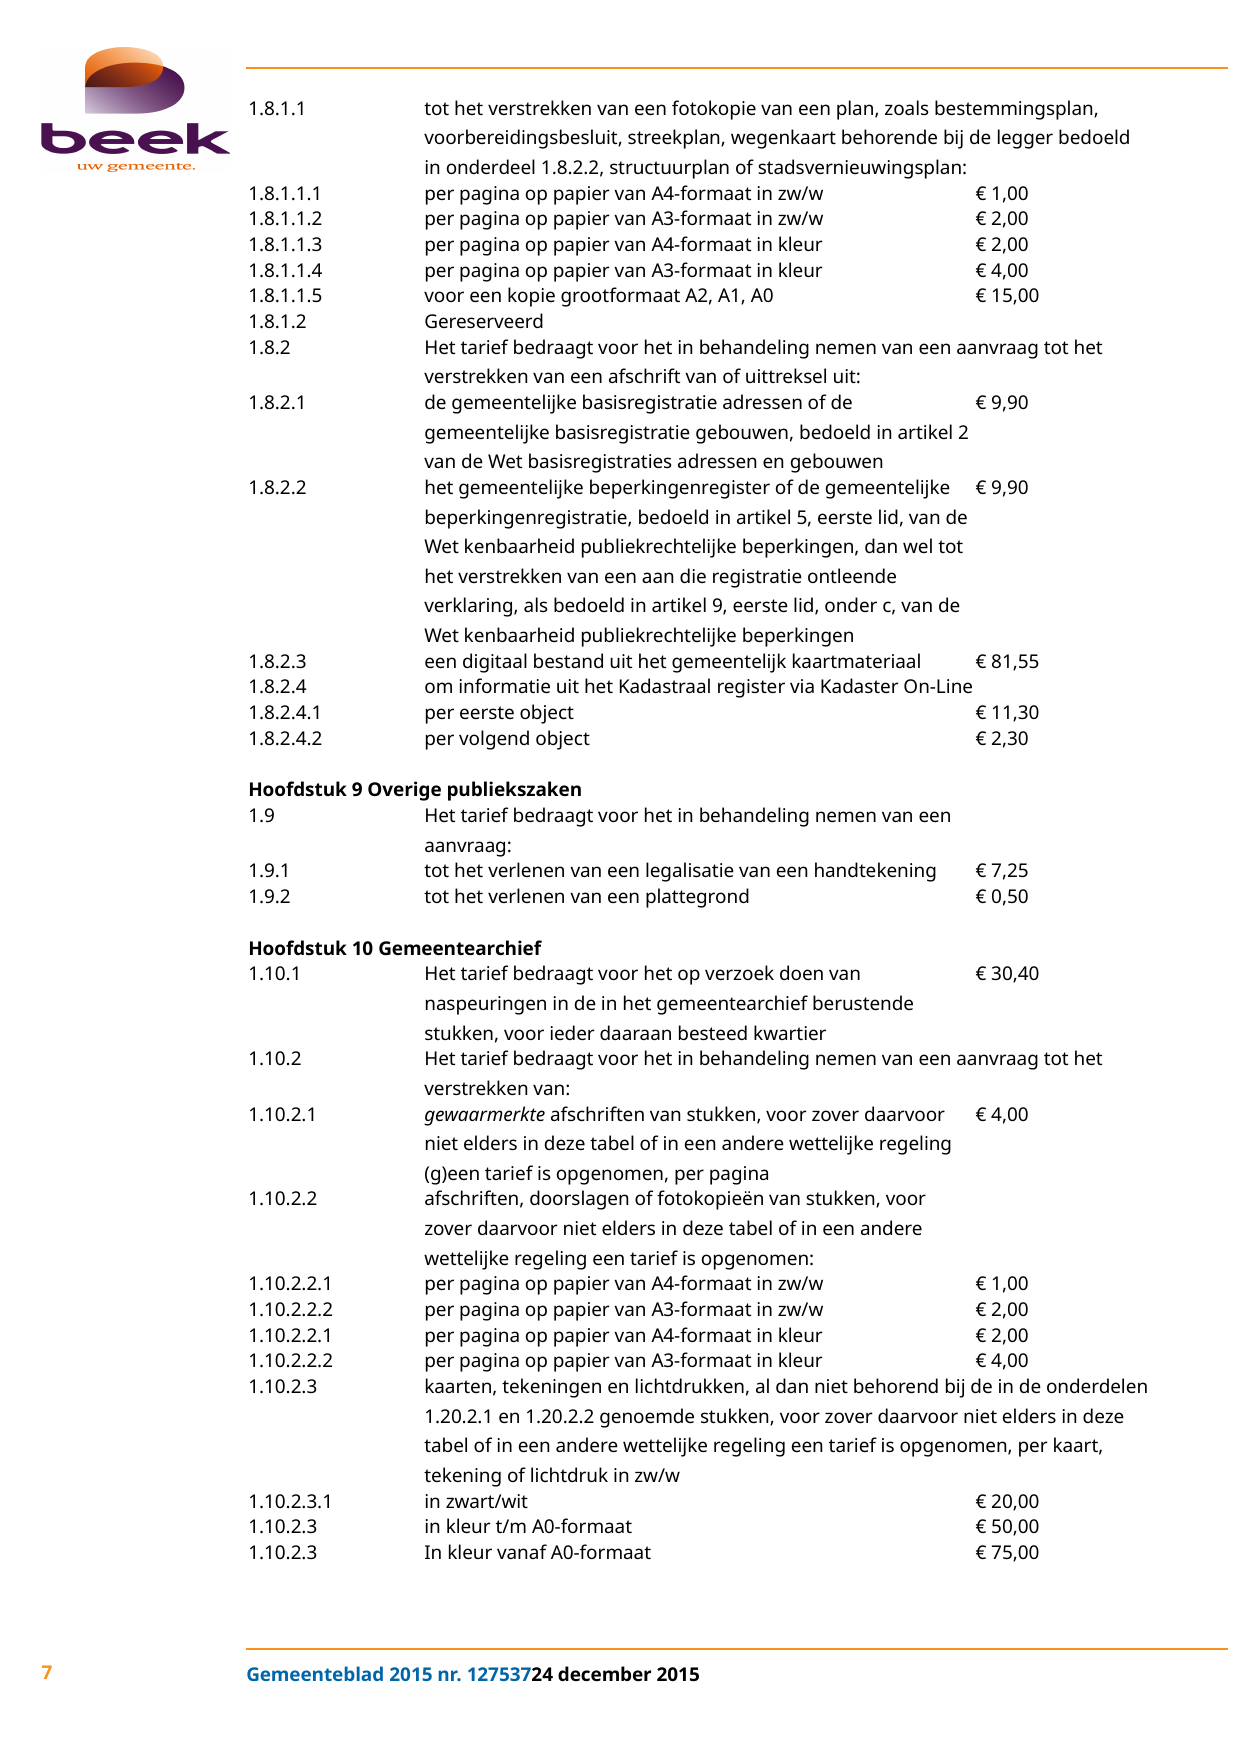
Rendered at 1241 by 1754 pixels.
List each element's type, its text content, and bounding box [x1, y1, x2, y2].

table_cell € 81,55 [975, 648, 1152, 674]
table_cell 1.9 [248, 802, 424, 858]
table_cell 1.10.2.2.1 [248, 1271, 424, 1296]
table_cell per pagina op papier van A4-formaat in kleur [424, 231, 975, 257]
table_cell 1.8.1.1 [248, 95, 424, 180]
table_cell 1.9.2 [248, 883, 424, 909]
table_cell het gemeentelijke beperkingenregister of de gemeentelijke beperkingenregistratie, bedoeld in artikel 5, eerste lid, van de Wet kenbaarheid publiekrechtelijke beperkingen, dan wel tot het verstrekken van een aan die registratie ontleende verklaring, als bedoeld in artikel 9, eerste lid, onder c, van de Wet kenbaarheid publiekrechtelijke beperkingen [424, 474, 975, 648]
table_cell € 1,00 [975, 180, 1152, 205]
table_cell gewaarmerkte afschriften van stukken, voor zover daarvoor niet elders in deze tabel of in een andere wettelijke regeling (g)een tarief is opgenomen, per pagina [424, 1101, 975, 1186]
table_cell per pagina op papier van A4-formaat in zw/w [424, 1271, 975, 1296]
table_cell 1.10.2.2 [248, 1186, 424, 1271]
table_cell per pagina op papier van A3-formaat in zw/w [424, 205, 975, 231]
table_cell Hoofdstuk 10 Gemeentearchief [248, 935, 975, 961]
table_cell [975, 1186, 1152, 1271]
table_cell [975, 751, 1152, 777]
table_cell € 75,00 [975, 1539, 1152, 1565]
table_cell [248, 909, 424, 935]
table_cell € 9,90 [975, 474, 1152, 648]
table_cell Het tarief bedraagt voor het in behandeling nemen van een aanvraag tot het verstrekken van een afschrift van of uittreksel uit: [424, 334, 1152, 389]
table_cell een digitaal bestand uit het gemeentelijk kaartmateriaal [424, 648, 975, 674]
table_cell Het tarief bedraagt voor het in behandeling nemen van een aanvraag: [424, 802, 975, 858]
table_cell [248, 751, 424, 777]
table_cell Het tarief bedraagt voor het in behandeling nemen van een aanvraag tot het verstrekken van: [424, 1045, 1152, 1101]
table_cell € 4,00 [975, 257, 1152, 283]
table_cell 1.10.2.3 [248, 1539, 424, 1565]
table_cell [248, 1565, 424, 1591]
table_cell 1.10.2.2.1 [248, 1322, 424, 1348]
table_cell € 11,30 [975, 699, 1152, 725]
table_cell 1.8.1.2 [248, 308, 424, 334]
table_cell € 7,25 [975, 858, 1152, 883]
table_cell € 2,00 [975, 1296, 1152, 1322]
table_cell [975, 308, 1152, 334]
table_cell 1.8.1.1.5 [248, 283, 424, 308]
table_cell 1.10.2.3.1 [248, 1488, 424, 1514]
table_cell [975, 909, 1152, 935]
table_cell In kleur vanaf A0-formaat [424, 1539, 975, 1565]
table_cell 1.8.1.1.4 [248, 257, 424, 283]
table_cell tot het verlenen van een plattegrond [424, 883, 975, 909]
table_cell kaarten, tekeningen en lichtdrukken, al dan niet behorend bij de in de onderdelen 1.20.2.1 en 1.20.2.2 genoemde stukken, voor zover daarvoor niet elders in deze tabel of in een andere wettelijke regeling een tarief is opgenomen, per kaart, tekening of lichtdruk in zw/w [424, 1374, 1152, 1488]
table_cell 1.8.2.2 [248, 474, 424, 648]
table_cell 1.10.2 [248, 1045, 424, 1101]
table_cell voor een kopie grootformaat A2, A1, A0 [424, 283, 975, 308]
table_cell Hoofdstuk 9 Overige publiekszaken [248, 777, 975, 802]
table_cell [975, 1565, 1152, 1591]
table_cell € 20,00 [975, 1488, 1152, 1514]
table_cell 1.10.2.2.2 [248, 1348, 424, 1373]
table_cell 1.8.2.4.1 [248, 699, 424, 725]
table_cell 1.10.1 [248, 961, 424, 1045]
table_cell per volgend object [424, 725, 975, 751]
table_cell 1.10.2.2.2 [248, 1296, 424, 1322]
table_cell € 1,00 [975, 1271, 1152, 1296]
table_cell per pagina op papier van A3-formaat in zw/w [424, 1296, 975, 1322]
table_cell 1.8.2.4.2 [248, 725, 424, 751]
table_cell om informatie uit het Kadastraal register via Kadaster On-Line [424, 674, 975, 699]
table_cell € 9,90 [975, 389, 1152, 474]
table_cell € 30,40 [975, 961, 1152, 1045]
table_cell € 2,00 [975, 205, 1152, 231]
table_cell 1.8.2.1 [248, 389, 424, 474]
table_cell 1.10.2.1 [248, 1101, 424, 1186]
table_cell [975, 674, 1152, 699]
table_cell € 2,00 [975, 231, 1152, 257]
table_cell in zwart/wit [424, 1488, 975, 1514]
table_cell 1.8.1.1.1 [248, 180, 424, 205]
table_cell 1.8.2 [248, 334, 424, 389]
table_cell Gereserveerd [424, 308, 975, 334]
table_cell tot het verstrekken van een fotokopie van een plan, zoals bestemmingsplan, voorbereidingsbesluit, streekplan, wegenkaart behorende bij de legger bedoeld in onderdeel 1.8.2.2, structuurplan of stadsvernieuwingsplan: [424, 95, 1152, 180]
table_cell per pagina op papier van A4-formaat in kleur [424, 1322, 975, 1348]
table_cell tot het verlenen van een legalisatie van een handtekening [424, 858, 975, 883]
table_cell 1.8.2.3 [248, 648, 424, 674]
table_cell € 4,00 [975, 1348, 1152, 1373]
table_cell € 2,30 [975, 725, 1152, 751]
table_cell 1.8.1.1.2 [248, 205, 424, 231]
table_cell € 4,00 [975, 1101, 1152, 1186]
table_cell afschriften, doorslagen of fotokopieën van stukken, voor zover daarvoor niet elders in deze tabel of in een andere wettelijke regeling een tarief is opgenomen: [424, 1186, 975, 1271]
table_cell in kleur t/m A0-formaat [424, 1514, 975, 1539]
table_cell 1.8.1.1.3 [248, 231, 424, 257]
table_cell [424, 909, 975, 935]
table_cell de gemeentelijke basisregistratie adressen of de gemeentelijke basisregistratie gebouwen, bedoeld in artikel 2 van de Wet basisregistraties adressen en gebouwen [424, 389, 975, 474]
table_cell 1.8.2.4 [248, 674, 424, 699]
table_cell € 15,00 [975, 283, 1152, 308]
picture [41, 47, 231, 172]
table_cell € 0,50 [975, 883, 1152, 909]
table_cell [975, 802, 1152, 858]
table_cell € 2,00 [975, 1322, 1152, 1348]
table_cell 1.10.2.3 [248, 1374, 424, 1488]
table_cell per pagina op papier van A3-formaat in kleur [424, 257, 975, 283]
table_cell per eerste object [424, 699, 975, 725]
table_cell [424, 751, 975, 777]
table_cell per pagina op papier van A4-formaat in zw/w [424, 180, 975, 205]
table_cell [975, 935, 1152, 961]
table_cell 1.10.2.3 [248, 1514, 424, 1539]
table_cell [424, 1565, 975, 1591]
table_cell Het tarief bedraagt voor het op verzoek doen van naspeuringen in de in het gemeentearchief berustende stukken, voor ieder daaraan besteed kwartier [424, 961, 975, 1045]
table_cell 1.9.1 [248, 858, 424, 883]
table_cell € 50,00 [975, 1514, 1152, 1539]
table_cell per pagina op papier van A3-formaat in kleur [424, 1348, 975, 1373]
table_cell [975, 777, 1152, 802]
